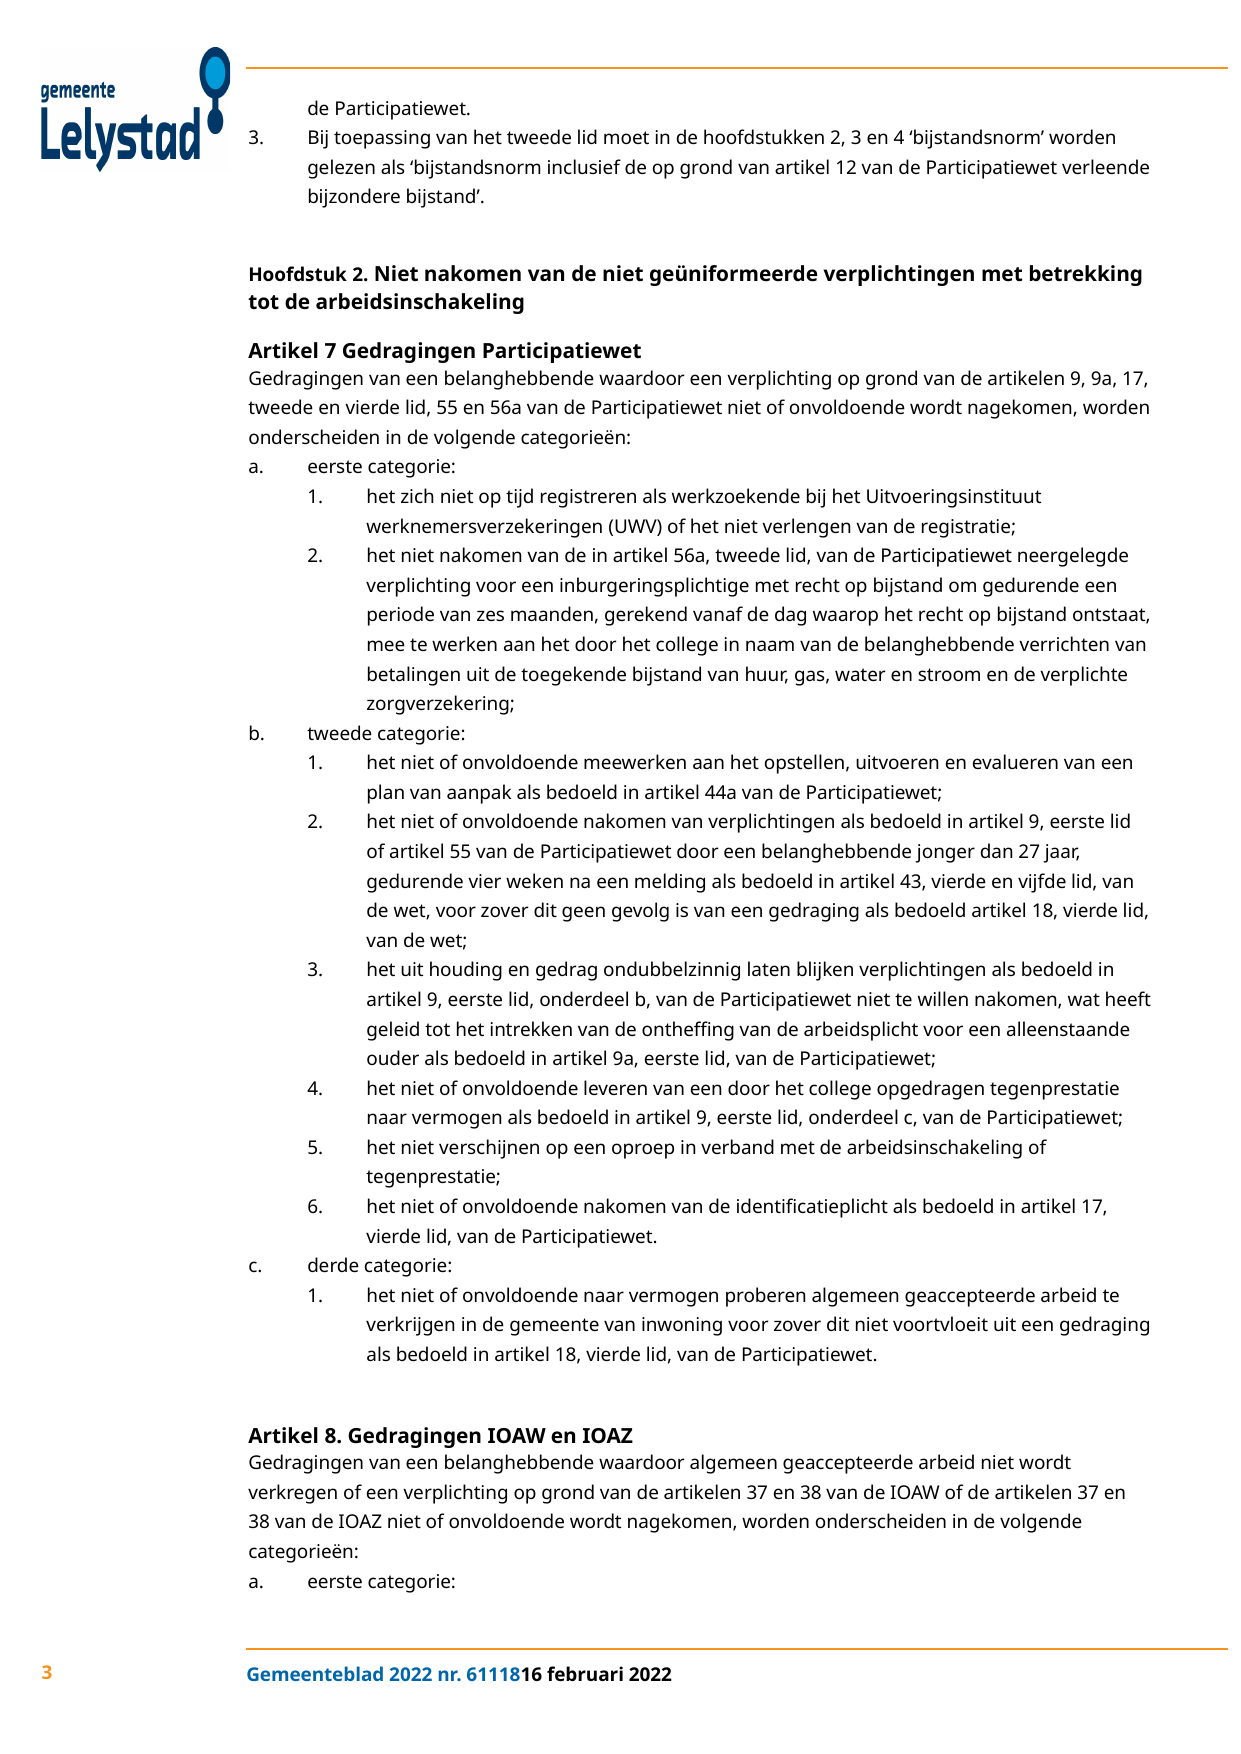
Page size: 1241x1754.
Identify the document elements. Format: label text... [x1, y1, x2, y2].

list de Participatiewet. [248, 95, 1152, 121]
list eerste categorie: [248, 454, 1152, 479]
list het niet of onvoldoende naar vermogen proberen algemeen geaccepteerde arbeid te verkrijgen in de gemeente van inwoning voor zover dit niet voortvloeit uit een gedraging als bedoeld in artikel 18, vierde lid, van de Participatiewet. [307, 1282, 1152, 1367]
list het uit houding en gedrag ondubbelzinnig laten blijken verplichtingen als bedoeld in artikel 9, eerste lid, onderdeel b, van de Participatiewet niet te willen nakomen, wat heeft geleid tot het intrekken van de ontheffing van de arbeidsplicht voor een alleenstaande ouder als bedoeld in artikel 9a, eerste lid, van de Participatiewet; [307, 957, 1152, 1071]
text Artikel 7 Gedragingen Participatiewet [248, 336, 1152, 365]
list het niet of onvoldoende nakomen van verplichtingen als bedoeld in artikel 9, eerste lid of artikel 55 van de Participatiewet door een belanghebbende jonger dan 27 jaar, gedurende vier weken na een melding als bedoeld in artikel 43, vierde en vijfde lid, van de wet, voor zover dit geen gevolg is van een gedraging als bedoeld artikel 18, vierde lid, van de wet; [307, 809, 1152, 953]
list het niet verschijnen op een oproep in verband met de arbeidsinschakeling of tegenprestatie; [307, 1134, 1152, 1189]
list Bij toepassing van het tweede lid moet in de hoofdstukken 2, 3 en 4 ‘bijstandsnorm’ worden gelezen als ‘bijstandsnorm inclusief de op grond van artikel 12 van de Participatiewet verleende bijzondere bijstand’. [248, 124, 1152, 209]
text Hoofdstuk 2. Niet nakomen van de niet geüniformeerde verplichtingen met betrekking tot de arbeidsinschakeling [248, 259, 1152, 316]
list het niet of onvoldoende nakomen van de identificatieplicht als bedoeld in artikel 17, vierde lid, van de Participatiewet. [307, 1193, 1152, 1248]
list het zich niet op tijd registreren als werkzoekende bij het Uitvoeringsinstituut werknemersverzekeringen (UWV) of het niet verlengen van de registratie; [307, 483, 1152, 538]
list het niet of onvoldoende leveren van een door het college opgedragen tegenprestatie naar vermogen als bedoeld in artikel 9, eerste lid, onderdeel c, van de Participatiewet; [307, 1075, 1152, 1130]
text Gedragingen van een belanghebbende waardoor een verplichting op grond van de artikelen 9, 9a, 17, tweede en vierde lid, 55 en 56a van de Participatiewet niet of onvoldoende wordt nagekomen, worden onderscheiden in de volgende categorieën: [248, 365, 1152, 450]
text Gedragingen van een belanghebbende waardoor algemeen geaccepteerde arbeid niet wordt verkregen of een verplichting op grond van de artikelen 37 en 38 van de IOAW of de artikelen 37 en 38 van de IOAZ niet of onvoldoende wordt nagekomen, worden onderscheiden in de volgende categorieën: [248, 1449, 1152, 1564]
list derde categorie: [248, 1252, 1152, 1278]
text Artikel 8. Gedragingen IOAW en IOAZ [248, 1421, 1152, 1449]
picture [41, 47, 231, 172]
list tweede categorie: [248, 720, 1152, 746]
list het niet of onvoldoende meewerken aan het opstellen, uitvoeren en evalueren van een plan van aanpak als bedoeld in artikel 44a van de Participatiewet; [307, 749, 1152, 805]
list eerste categorie: [248, 1568, 1152, 1594]
list het niet nakomen van de in artikel 56a, tweede lid, van de Participatiewet neergelegde verplichting voor een inburgeringsplichtige met recht op bijstand om gedurende een periode van zes maanden, gerekend vanaf de dag waarop het recht op bijstand ontstaat, mee te werken aan het door het college in naam van de belanghebbende verrichten van betalingen uit de toegekende bijstand van huur, gas, water en stroom en de verplichte zorgverzekering; [307, 542, 1152, 716]
